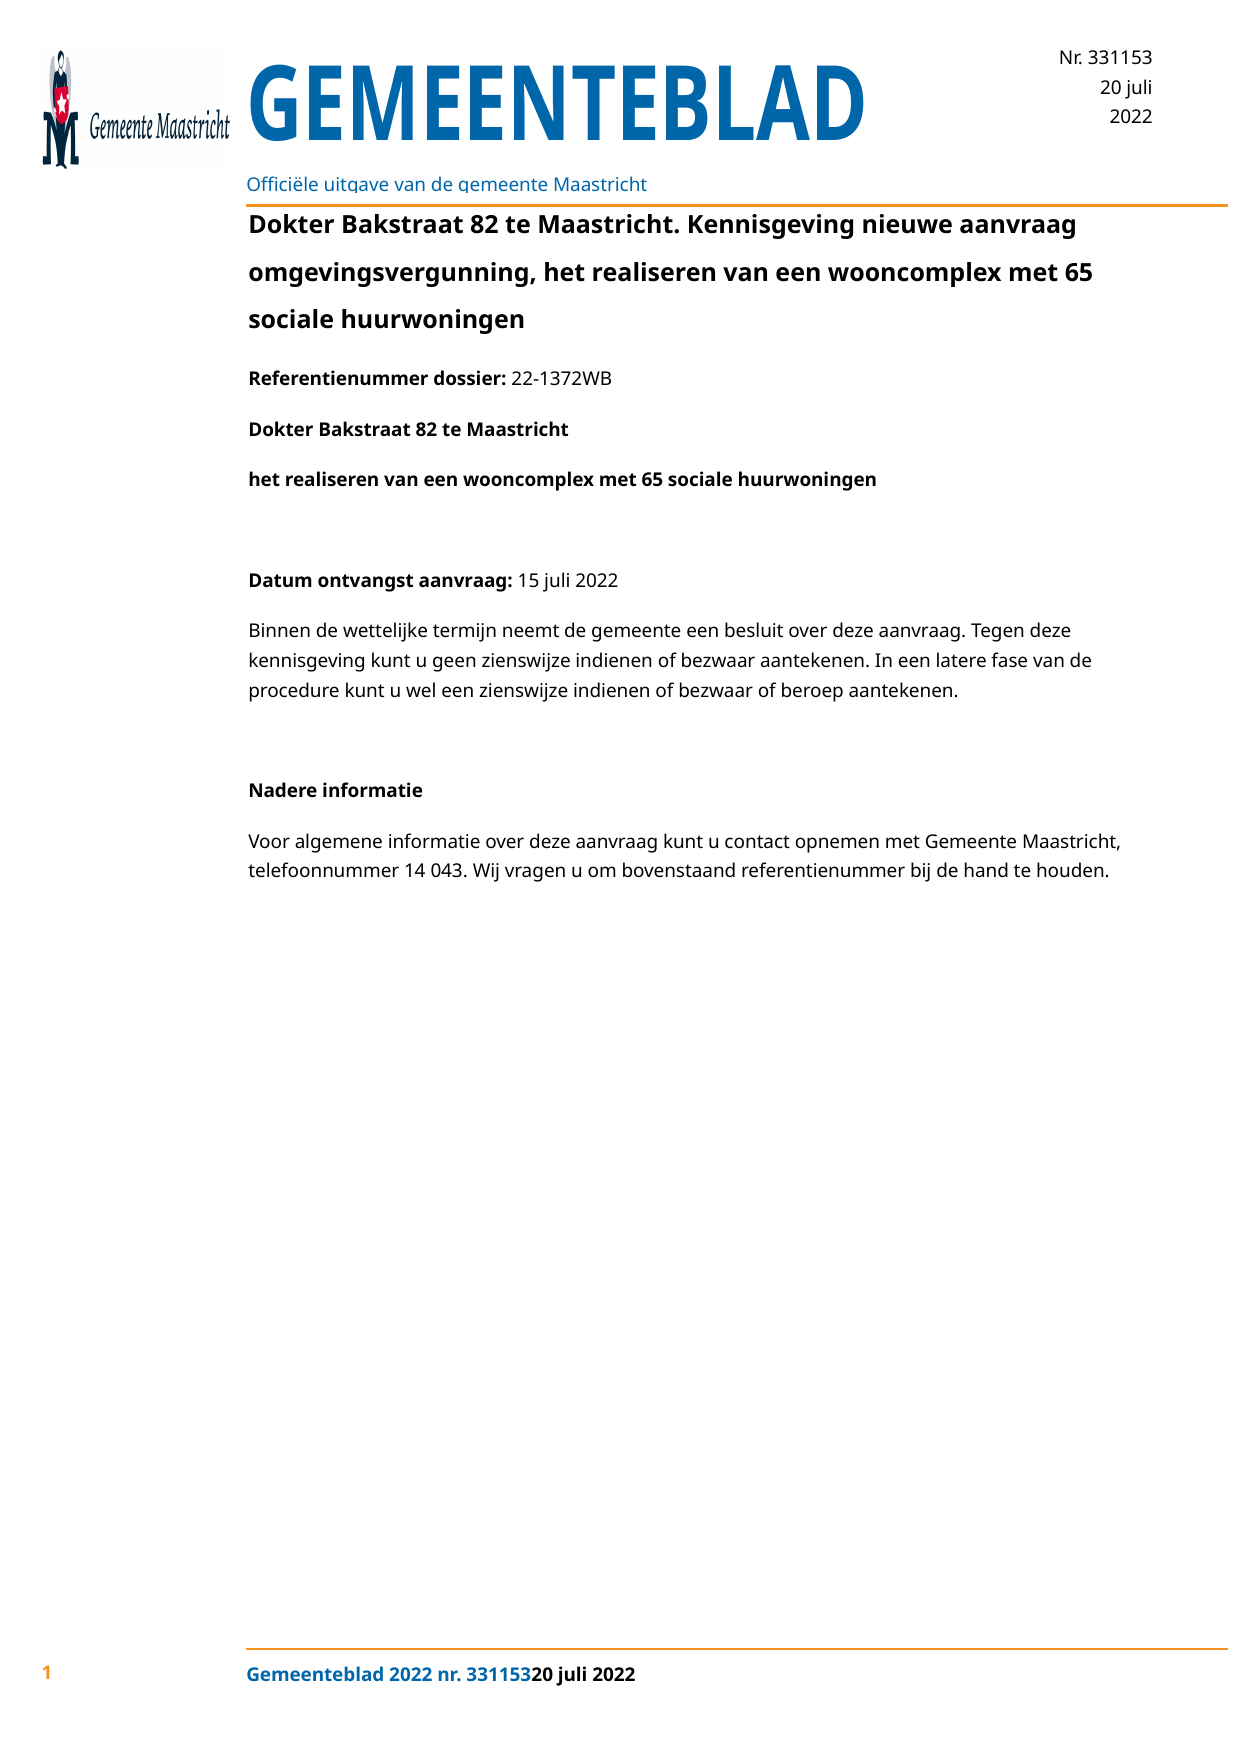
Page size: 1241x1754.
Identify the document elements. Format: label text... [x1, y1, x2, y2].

text Datum ontvangst aanvraag: 15 juli 2022 [248, 567, 1152, 593]
text Voor algemene informatie over deze aanvraag kunt u contact opnemen met Gemeente Maastricht, telefoonnummer 14 043. Wij vragen u om bovenstaand referentienummer bij de hand te houden. [248, 828, 1152, 883]
text Binnen de wettelijke termijn neemt de gemeente een besluit over deze aanvraag. Tegen deze kennisgeving kunt u geen zienswijze indienen of bezwaar aantekenen. In een latere fase van de procedure kunt u wel een zienswijze indienen of bezwaar of beroep aantekenen. [248, 618, 1152, 702]
picture [41, 47, 231, 172]
text het realiseren van een wooncomplex met 65 sociale huurwoningen [248, 466, 1152, 492]
text Referentienummer dossier: 22-1372WB [248, 366, 1152, 391]
text Dokter Bakstraat 82 te Maastricht [248, 416, 1152, 442]
text Nadere informatie [248, 778, 1152, 803]
text Dokter Bakstraat 82 te Maastricht. Kennisgeving nieuwe aanvraag omgevingsvergunning, het realiseren van een wooncomplex met 65 sociale huurwoningen [248, 207, 1152, 336]
